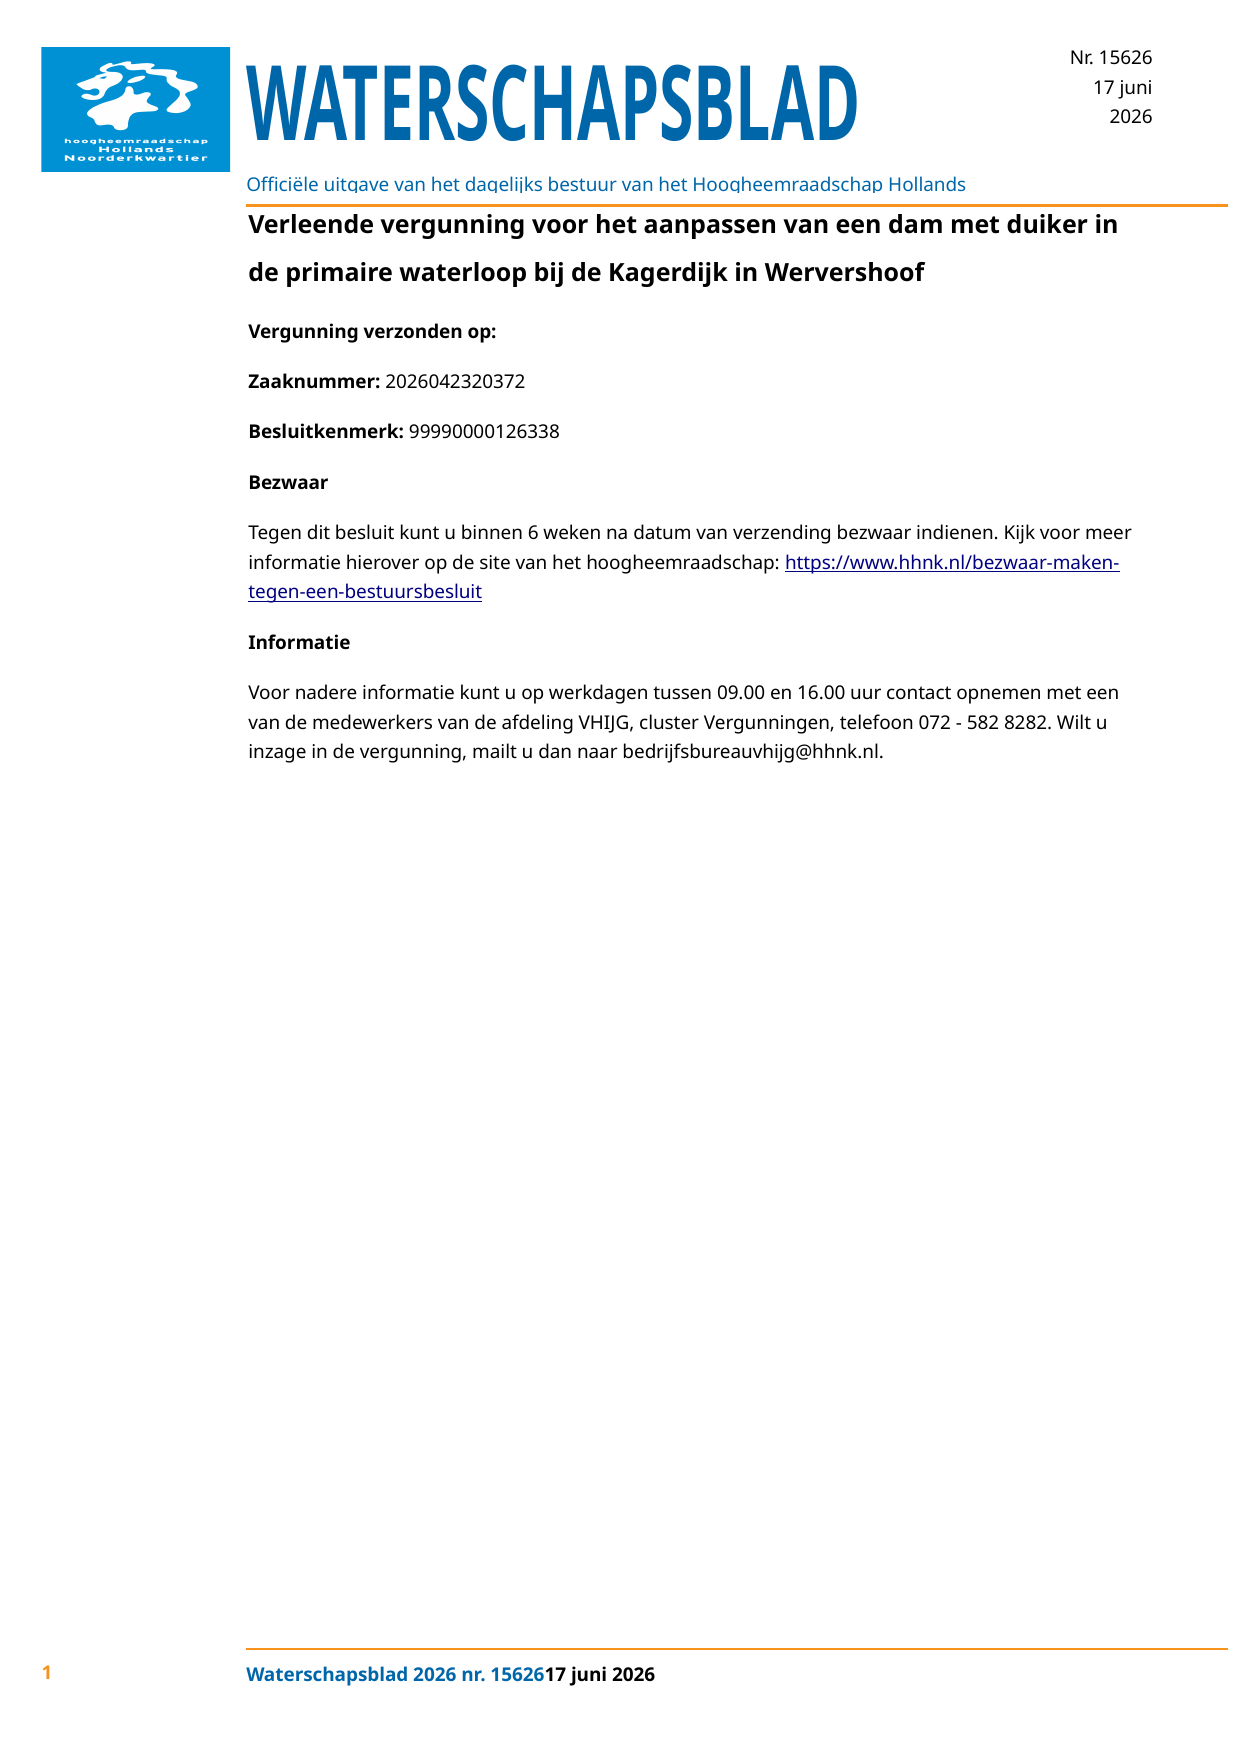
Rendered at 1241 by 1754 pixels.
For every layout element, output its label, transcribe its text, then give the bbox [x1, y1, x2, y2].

picture [78, 64, 122, 99]
text Besluitkenmerk: 99990000126338 [248, 419, 1152, 444]
picture [118, 62, 197, 112]
text Voor nadere informatie kunt u op werkdagen tussen 09.00 en 16.00 uur contact opnemen met een van de medewerkers van de afdeling VHIJG, cluster Vergunningen, telefoon 072 - 582 8282. Wilt u inzage in de vergunning, mailt u dan naar bedrijfsbureauvhijg@hhnk.nl. [248, 679, 1152, 764]
text Vergunning verzonden op: [248, 318, 1152, 344]
text Bezwaar [248, 469, 1152, 495]
text Verleende vergunning voor het aanpassen van een dam met duiker in de primaire waterloop bij de Kagerdijk in Wervershoof [248, 207, 1152, 288]
text Tegen dit besluit kunt u binnen 6 weken na datum van verzending bezwaar indienen. Kijk voor meer informatie hierover op de site van het hoogheemraadschap: https://www.hhnk.nl/bezwaar-maken-tegen-een-bestuursbesluit [248, 519, 1152, 604]
text Informatie [248, 629, 1152, 655]
text Zaaknummer: 2026042320372 [248, 368, 1152, 394]
picture [88, 87, 157, 130]
picture [129, 76, 144, 82]
